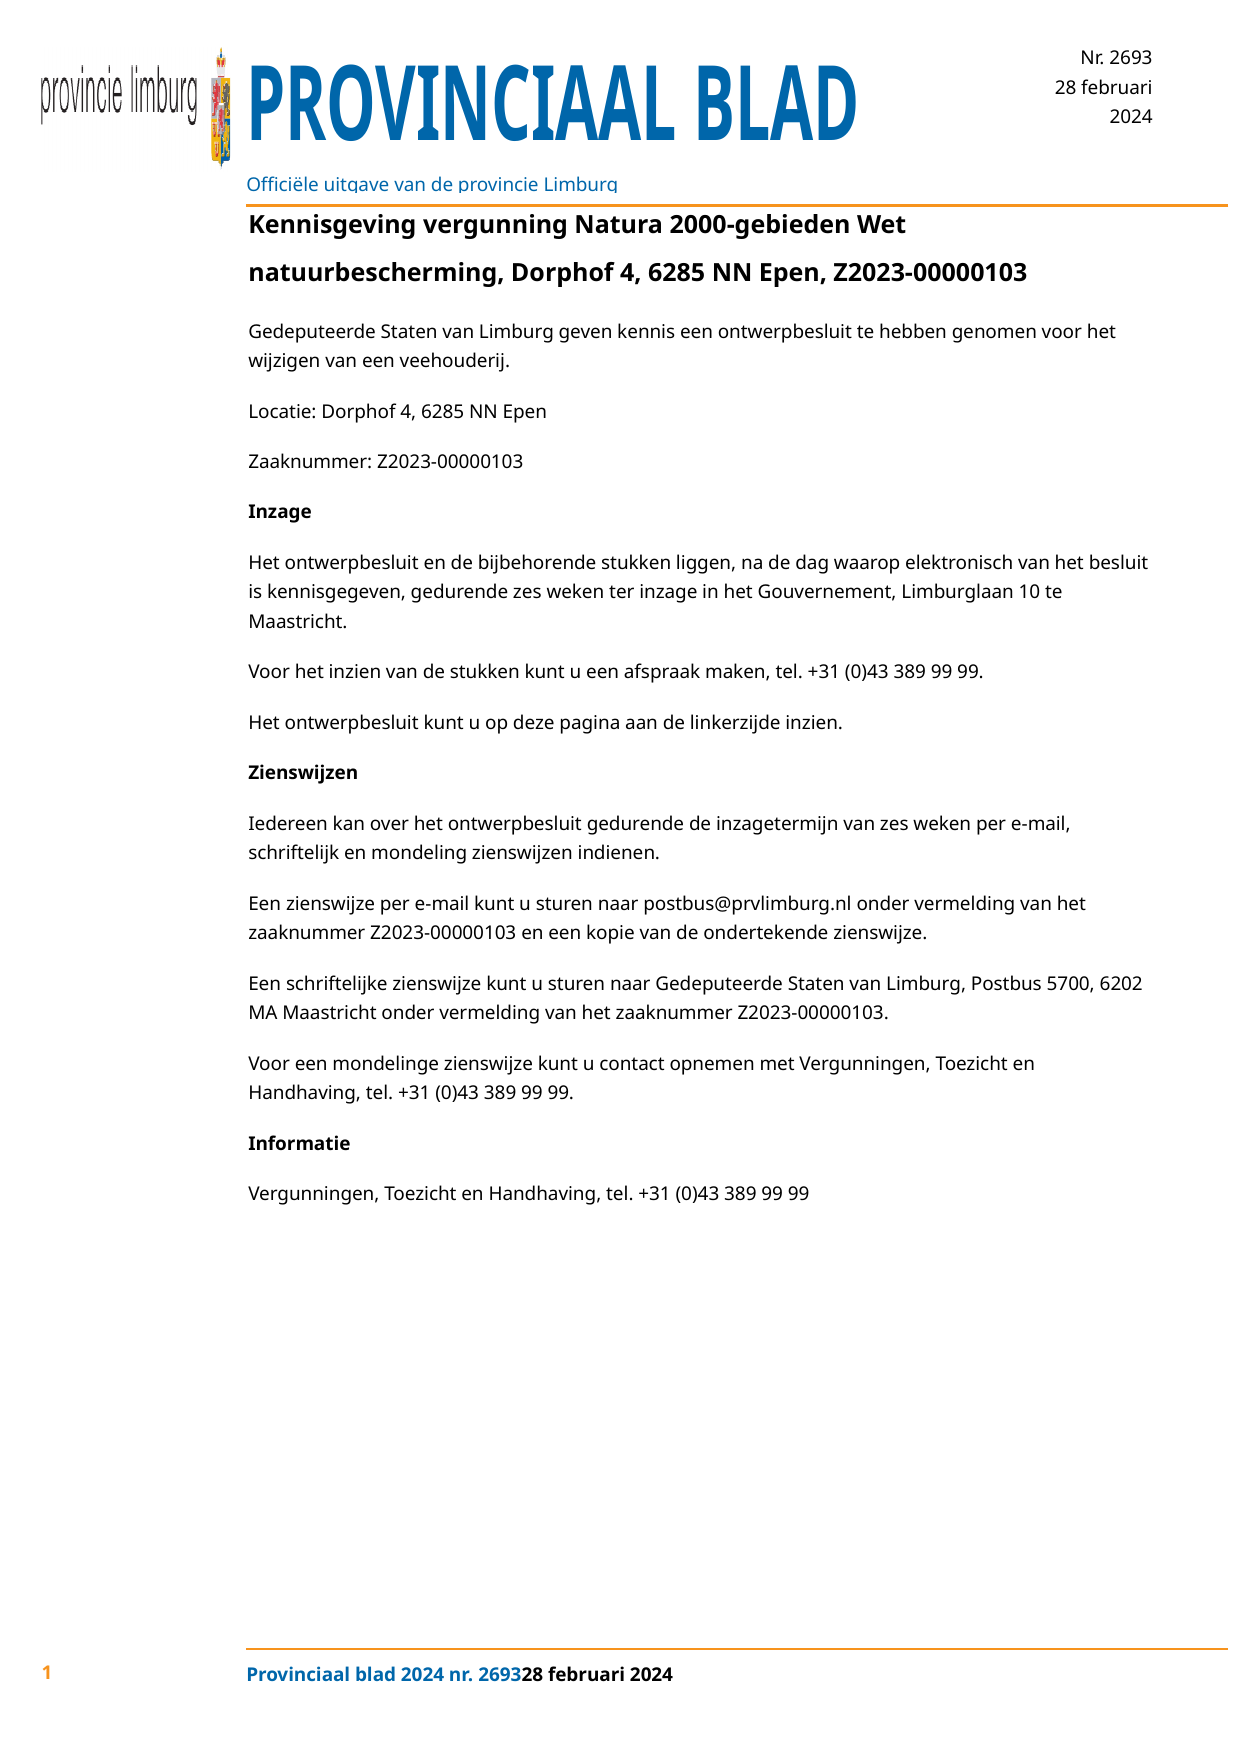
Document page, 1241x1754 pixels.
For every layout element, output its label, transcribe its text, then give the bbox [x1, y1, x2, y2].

text Het ontwerpbesluit en de bijbehorende stukken liggen, na de dag waarop elektronisch van het besluit is kennisgegeven, gedurende zes weken ter inzage in het Gouvernement, Limburglaan 10 te Maastricht. [248, 549, 1152, 634]
text Inzage [248, 499, 1152, 524]
text Zienswijzen [248, 759, 1152, 785]
text Voor het inzien van de stukken kunt u een afspraak maken, tel. +31 (0)43 389 99 99. [248, 659, 1152, 684]
text Informatie [248, 1130, 1152, 1156]
text Een schriftelijke zienswijze kunt u sturen naar Gedeputeerde Staten van Limburg, Postbus 5700, 6202 MA Maastricht onder vermelding van het zaaknummer Z2023-00000103. [248, 970, 1152, 1025]
text Vergunningen, Toezicht en Handhaving, tel. +31 (0)43 389 99 99 [248, 1180, 1152, 1206]
text Het ontwerpbesluit kunt u op deze pagina aan de linkerzijde inzien. [248, 709, 1152, 735]
text Zaaknummer: Z2023-00000103 [248, 448, 1152, 474]
text Locatie: Dorphof 4, 6285 NN Epen [248, 398, 1152, 424]
text Kennisgeving vergunning Natura 2000-gebieden Wet natuurbescherming, Dorphof 4, 6285 NN Epen, Z2023-00000103 [248, 207, 1152, 288]
text Gedeputeerde Staten van Limburg geven kennis een ontwerpbesluit te hebben genomen voor het wijzigen van een veehouderij. [248, 318, 1152, 373]
picture [41, 47, 231, 172]
text Een zienswijze per e-mail kunt u sturen naar postbus@prvlimburg.nl onder vermelding van het zaaknummer Z2023-00000103 en een kopie van de ondertekende zienswijze. [248, 890, 1152, 945]
text Iedereen kan over het ontwerpbesluit gedurende de inzagetermijn van zes weken per e-mail, schriftelijk en mondeling zienswijzen indienen. [248, 810, 1152, 865]
text Voor een mondelinge zienswijze kunt u contact opnemen met Vergunningen, Toezicht en Handhaving, tel. +31 (0)43 389 99 99. [248, 1050, 1152, 1105]
